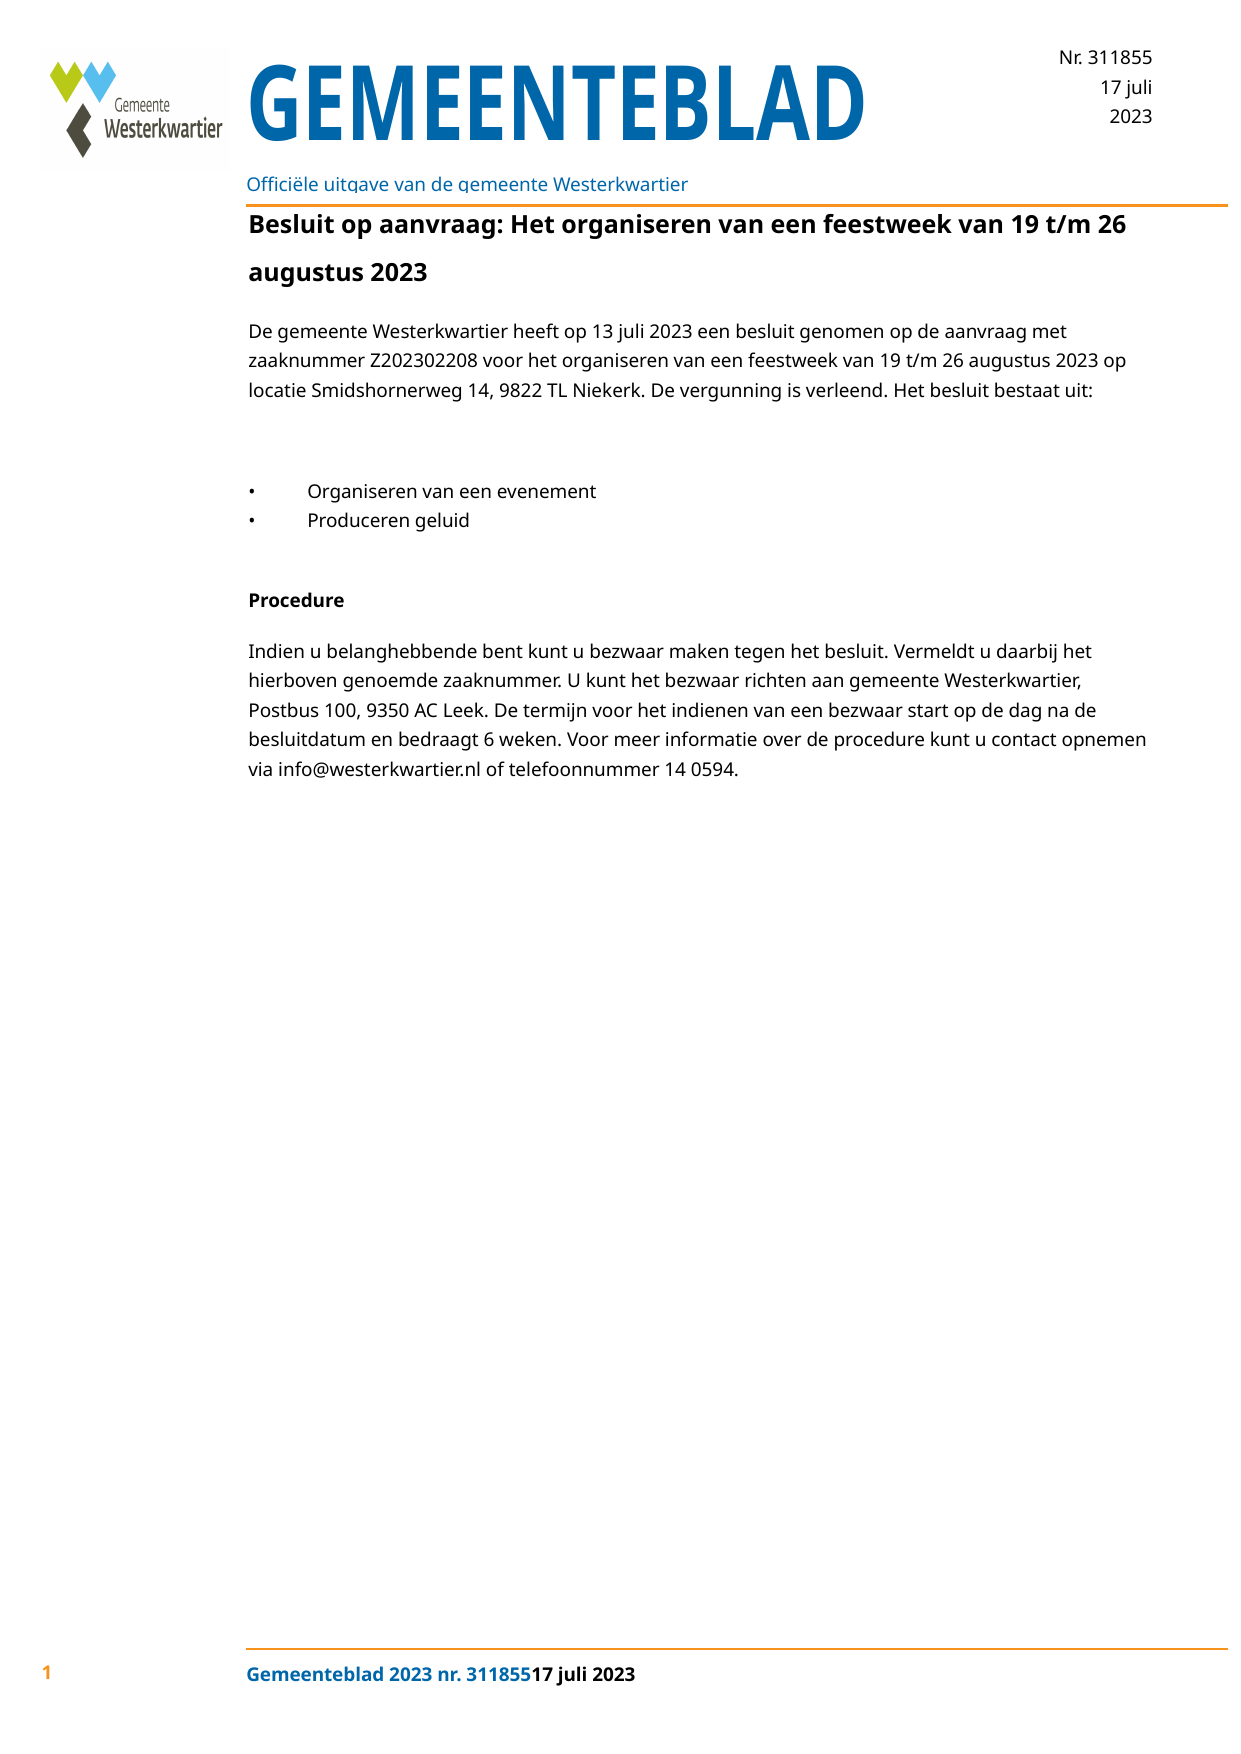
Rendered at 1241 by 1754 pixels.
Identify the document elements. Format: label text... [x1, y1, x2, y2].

list Organiseren van een evenement [248, 478, 1152, 504]
text De gemeente Westerkwartier heeft op 13 juli 2023 een besluit genomen op de aanvraag met zaaknummer Z202302208 voor het organiseren van een feestweek van 19 t/m 26 augustus 2023 op locatie Smidshornerweg 14, 9822 TL Niekerk. De vergunning is verleend. Het besluit bestaat uit: [248, 318, 1152, 403]
text Indien u belanghebbende bent kunt u bezwaar maken tegen het besluit. Vermeldt u daarbij het hierboven genoemde zaaknummer. U kunt het bezwaar richten aan gemeente Westerkwartier, Postbus 100, 9350 AC Leek. De termijn voor het indienen van een bezwaar start op de dag na de besluitdatum en bedraagt 6 weken. Voor meer informatie over de procedure kunt u contact opnemen via info@westerkwartier.nl of telefoonnummer 14 0594. [248, 638, 1152, 782]
list Produceren geluid [248, 507, 1152, 533]
picture [41, 47, 231, 172]
text Procedure [248, 587, 1152, 613]
text Besluit op aanvraag: Het organiseren van een feestweek van 19 t/m 26 augustus 2023 [248, 207, 1152, 288]
